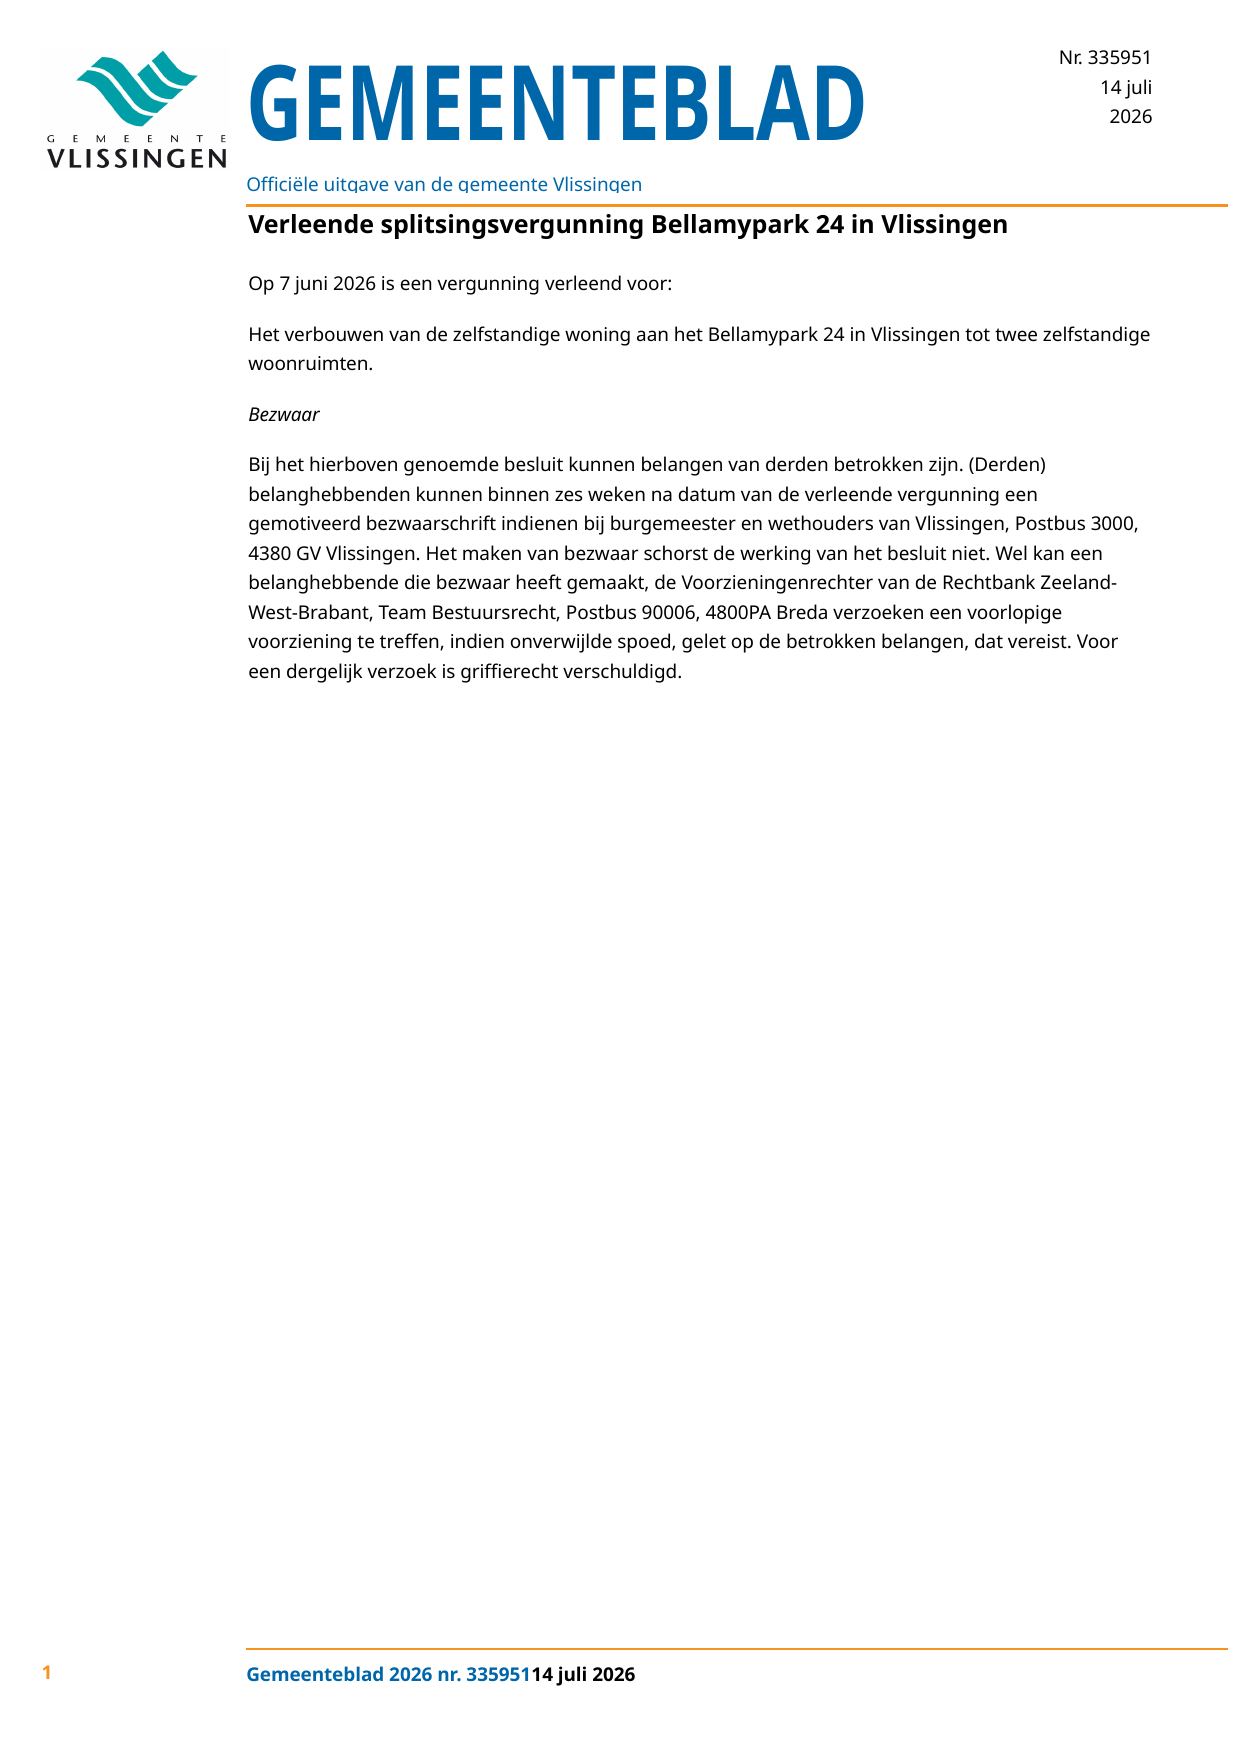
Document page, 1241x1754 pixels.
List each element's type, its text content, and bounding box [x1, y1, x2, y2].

text Bezwaar [248, 401, 1152, 426]
text Op 7 juni 2026 is een vergunning verleend voor: [248, 270, 1152, 296]
text Verleende splitsingsvergunning Bellamypark 24 in Vlissingen [248, 207, 1152, 241]
text Bij het hierboven genoemde besluit kunnen belangen van derden betrokken zijn. (Derden) belanghebbenden kunnen binnen zes weken na datum van de verleende vergunning een gemotiveerd bezwaarschrift indienen bij burgemeester en wethouders van Vlissingen, Postbus 3000, 4380 GV Vlissingen. Het maken van bezwaar schorst de werking van het besluit niet. Wel kan een belanghebbende die bezwaar heeft gemaakt, de Voorzieningenrechter van de Rechtbank Zeeland-West-Brabant, Team Bestuursrecht, Postbus 90006, 4800PA Breda verzoeken een voorlopige voorziening te treffen, indien onverwijlde spoed, gelet op de betrokken belangen, dat vereist. Voor een dergelijk verzoek is griffierecht verschuldigd. [248, 451, 1152, 684]
picture [41, 47, 231, 172]
text Het verbouwen van de zelfstandige woning aan het Bellamypark 24 in Vlissingen tot twee zelfstandige woonruimten. [248, 321, 1152, 376]
